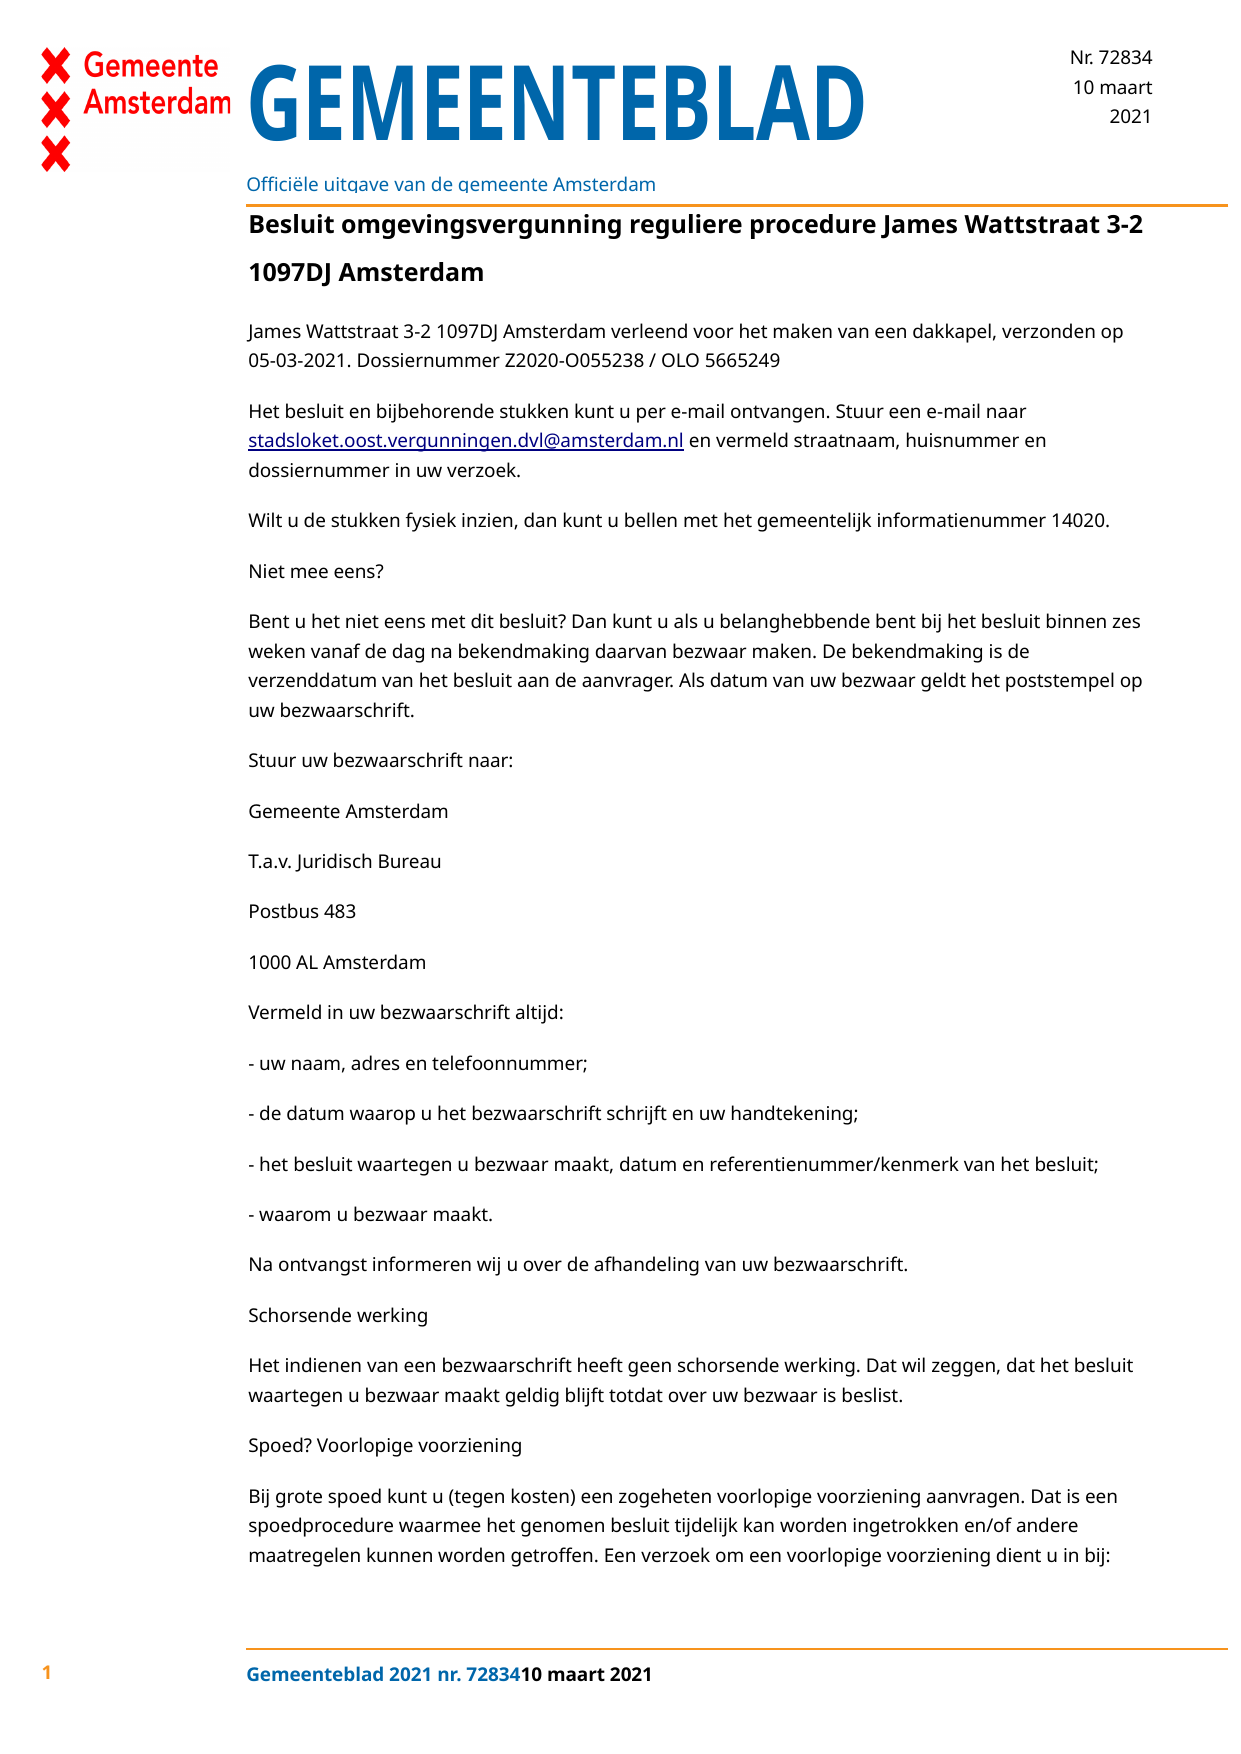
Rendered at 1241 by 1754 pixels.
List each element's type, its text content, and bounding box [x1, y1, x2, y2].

text Stuur uw bezwaarschrift naar: [248, 747, 1152, 773]
text Postbus 483 [248, 899, 1152, 924]
text - de datum waarop u het bezwaarschrift schrijft en uw handtekening; [248, 1100, 1152, 1126]
text Het besluit en bijbehorende stukken kunt u per e-mail ontvangen. Stuur een e-mail naar stadsloket.oost.vergunningen.dvl@amsterdam.nl en vermeld straatnaam, huisnummer en dossiernummer in uw verzoek. [248, 398, 1152, 483]
text James Wattstraat 3-2 1097DJ Amsterdam verleend voor het maken van een dakkapel, verzonden op 05-03-2021. Dossiernummer Z2020-O055238 / OLO 5665249 [248, 318, 1152, 373]
text Bij grote spoed kunt u (tegen kosten) een zogeheten voorlopige voorziening aanvragen. Dat is een spoedprocedure waarmee het genomen besluit tijdelijk kan worden ingetrokken en/of andere maatregelen kunnen worden getroffen. Een verzoek om een voorlopige voorziening dient u in bij: [248, 1483, 1152, 1568]
text Bent u het niet eens met dit besluit? Dan kunt u als u belanghebbende bent bij het besluit binnen zes weken vanaf de dag na bekendmaking daarvan bezwaar maken. De bekendmaking is de verzenddatum van het besluit aan de aanvrager. Als datum van uw bezwaar geldt het poststempel op uw bezwaarschrift. [248, 608, 1152, 723]
picture [41, 47, 231, 172]
text Schorsende werking [248, 1302, 1152, 1328]
text Gemeente Amsterdam [248, 798, 1152, 824]
text Het indienen van een bezwaarschrift heeft geen schorsende werking. Dat wil zeggen, dat het besluit waartegen u bezwaar maakt geldig blijft totdat over uw bezwaar is beslist. [248, 1352, 1152, 1408]
text Spoed? Voorlopige voorziening [248, 1432, 1152, 1458]
text Wilt u de stukken fysiek inzien, dan kunt u bellen met het gemeentelijk informatienummer 14020. [248, 507, 1152, 533]
text Vermeld in uw bezwaarschrift altijd: [248, 999, 1152, 1025]
text T.a.v. Juridisch Bureau [248, 848, 1152, 874]
text - waarom u bezwaar maakt. [248, 1201, 1152, 1227]
text 1000 AL Amsterdam [248, 949, 1152, 975]
text Niet mee eens? [248, 558, 1152, 584]
text Na ontvangst informeren wij u over de afhandeling van uw bezwaarschrift. [248, 1252, 1152, 1277]
text - het besluit waartegen u bezwaar maakt, datum en referentienummer/kenmerk van het besluit; [248, 1151, 1152, 1177]
text Besluit omgevingsvergunning reguliere procedure James Wattstraat 3-2 1097DJ Amsterdam [248, 207, 1152, 288]
text - uw naam, adres en telefoonnummer; [248, 1050, 1152, 1076]
